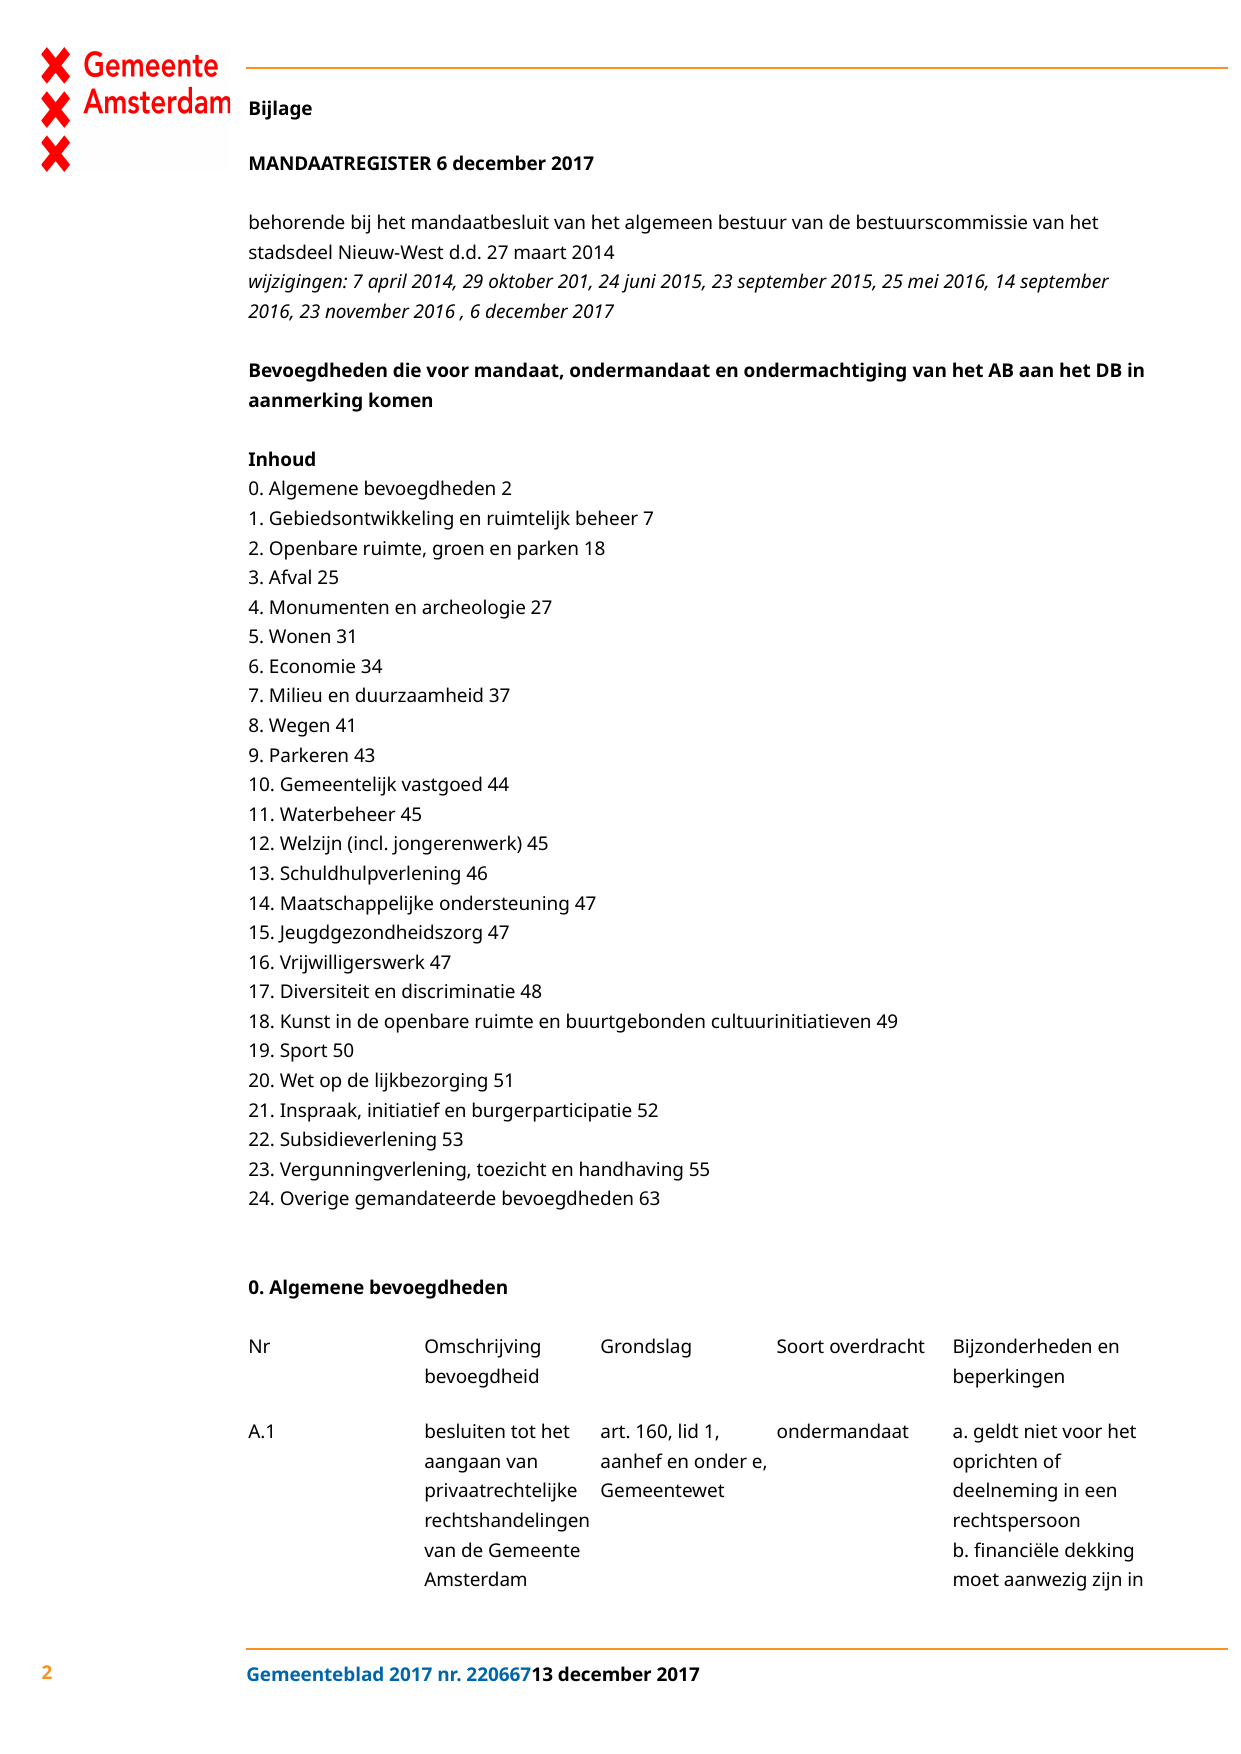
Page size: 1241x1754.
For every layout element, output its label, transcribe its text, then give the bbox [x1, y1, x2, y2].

table_cell ondermandaat [776, 1389, 952, 1592]
text wijzigingen: 7 april 2014, 29 oktober 201, 24 juni 2015, 23 september 2015, 25 mei 2016, 14 september 2016, 23 november 2016 , 6 december 2017 [248, 268, 1152, 324]
table_header Bijzonderheden en beperkingen [953, 1334, 1152, 1389]
text 17. Diversiteit en discriminatie 48 [248, 978, 1152, 1004]
text 8. Wegen 41 [248, 712, 1152, 738]
table_header Omschrijving bevoegdheid [424, 1334, 600, 1389]
text 0. Algemene bevoegdheden 2 [248, 476, 1152, 501]
text 0. Algemene bevoegdheden [248, 1274, 1152, 1300]
table_cell besluiten tot het aangaan van privaatrechtelijke rechtshandelingen van de Gemeente Amsterdam [424, 1389, 600, 1592]
text Bijlage [248, 95, 1152, 121]
text 11. Waterbeheer 45 [248, 801, 1152, 827]
text 24. Overige gemandateerde bevoegdheden 63 [248, 1186, 1152, 1211]
text 3. Afval 25 [248, 564, 1152, 590]
table_cell a. geldt niet voor het oprichten of deelneming in een rechtspersoon b. financiële dekking moet aanwezig zijn in [953, 1389, 1152, 1592]
text 7. Milieu en duurzaamheid 37 [248, 683, 1152, 708]
text 9. Parkeren 43 [248, 742, 1152, 768]
table_header Grondslag [600, 1334, 776, 1389]
text Inhoud [248, 446, 1152, 472]
text 2. Openbare ruimte, groen en parken 18 [248, 535, 1152, 561]
text 6. Economie 34 [248, 653, 1152, 679]
text MANDAATREGISTER 6 december 2017 [248, 150, 1152, 176]
text 10. Gemeentelijk vastgoed 44 [248, 771, 1152, 797]
text 12. Welzijn (incl. jongerenwerk) 45 [248, 831, 1152, 856]
text 23. Vergunningverlening, toezicht en handhaving 55 [248, 1156, 1152, 1182]
table_cell A.1 [248, 1389, 424, 1592]
text 20. Wet op de lijkbezorging 51 [248, 1067, 1152, 1093]
picture [41, 47, 231, 172]
text 19. Sport 50 [248, 1038, 1152, 1063]
table_cell art. 160, lid 1, aanhef en onder e, Gemeentewet [600, 1389, 776, 1592]
text behorende bij het mandaatbesluit van het algemeen bestuur van de bestuurscommissie van het stadsdeel Nieuw-West d.d. 27 maart 2014 [248, 209, 1152, 265]
text 16. Vrijwilligerswerk 47 [248, 949, 1152, 975]
text 4. Monumenten en archeologie 27 [248, 594, 1152, 620]
text 1. Gebiedsontwikkeling en ruimtelijk beheer 7 [248, 505, 1152, 531]
table_header Nr [248, 1334, 424, 1389]
text 22. Subsidieverlening 53 [248, 1126, 1152, 1152]
table_header Soort overdracht [776, 1334, 952, 1389]
text 15. Jeugdgezondheidszorg 47 [248, 919, 1152, 945]
text 21. Inspraak, initiatief en burgerparticipatie 52 [248, 1097, 1152, 1123]
text Bevoegdheden die voor mandaat, ondermandaat en ondermachtiging van het AB aan het DB in aanmerking komen [248, 357, 1152, 413]
text 5. Wonen 31 [248, 623, 1152, 649]
text 14. Maatschappelijke ondersteuning 47 [248, 890, 1152, 916]
text 18. Kunst in de openbare ruimte en buurtgebonden cultuurinitiatieven 49 [248, 1008, 1152, 1034]
text 13. Schuldhulpverlening 46 [248, 860, 1152, 886]
